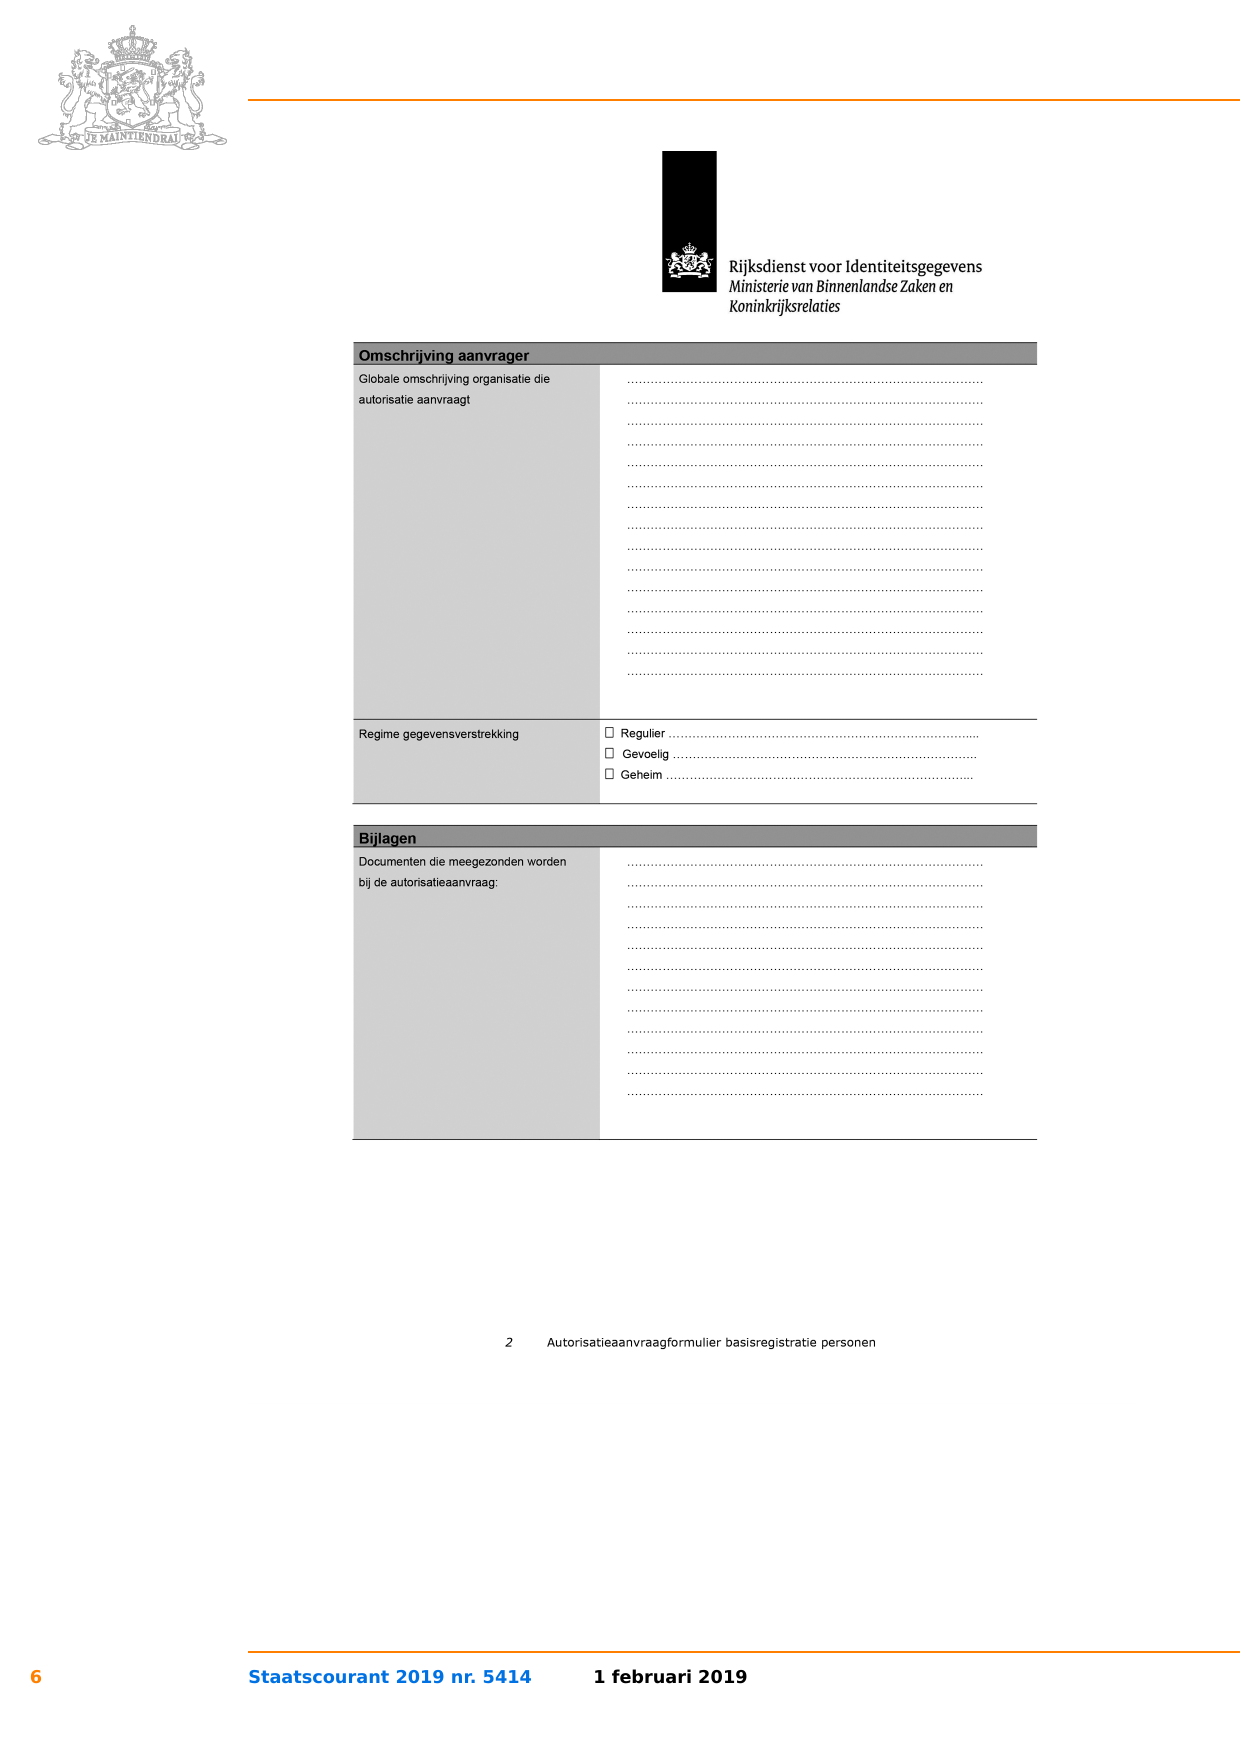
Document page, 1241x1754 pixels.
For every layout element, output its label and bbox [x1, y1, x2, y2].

picture [248, 151, 1134, 1404]
picture [38, 25, 227, 150]
